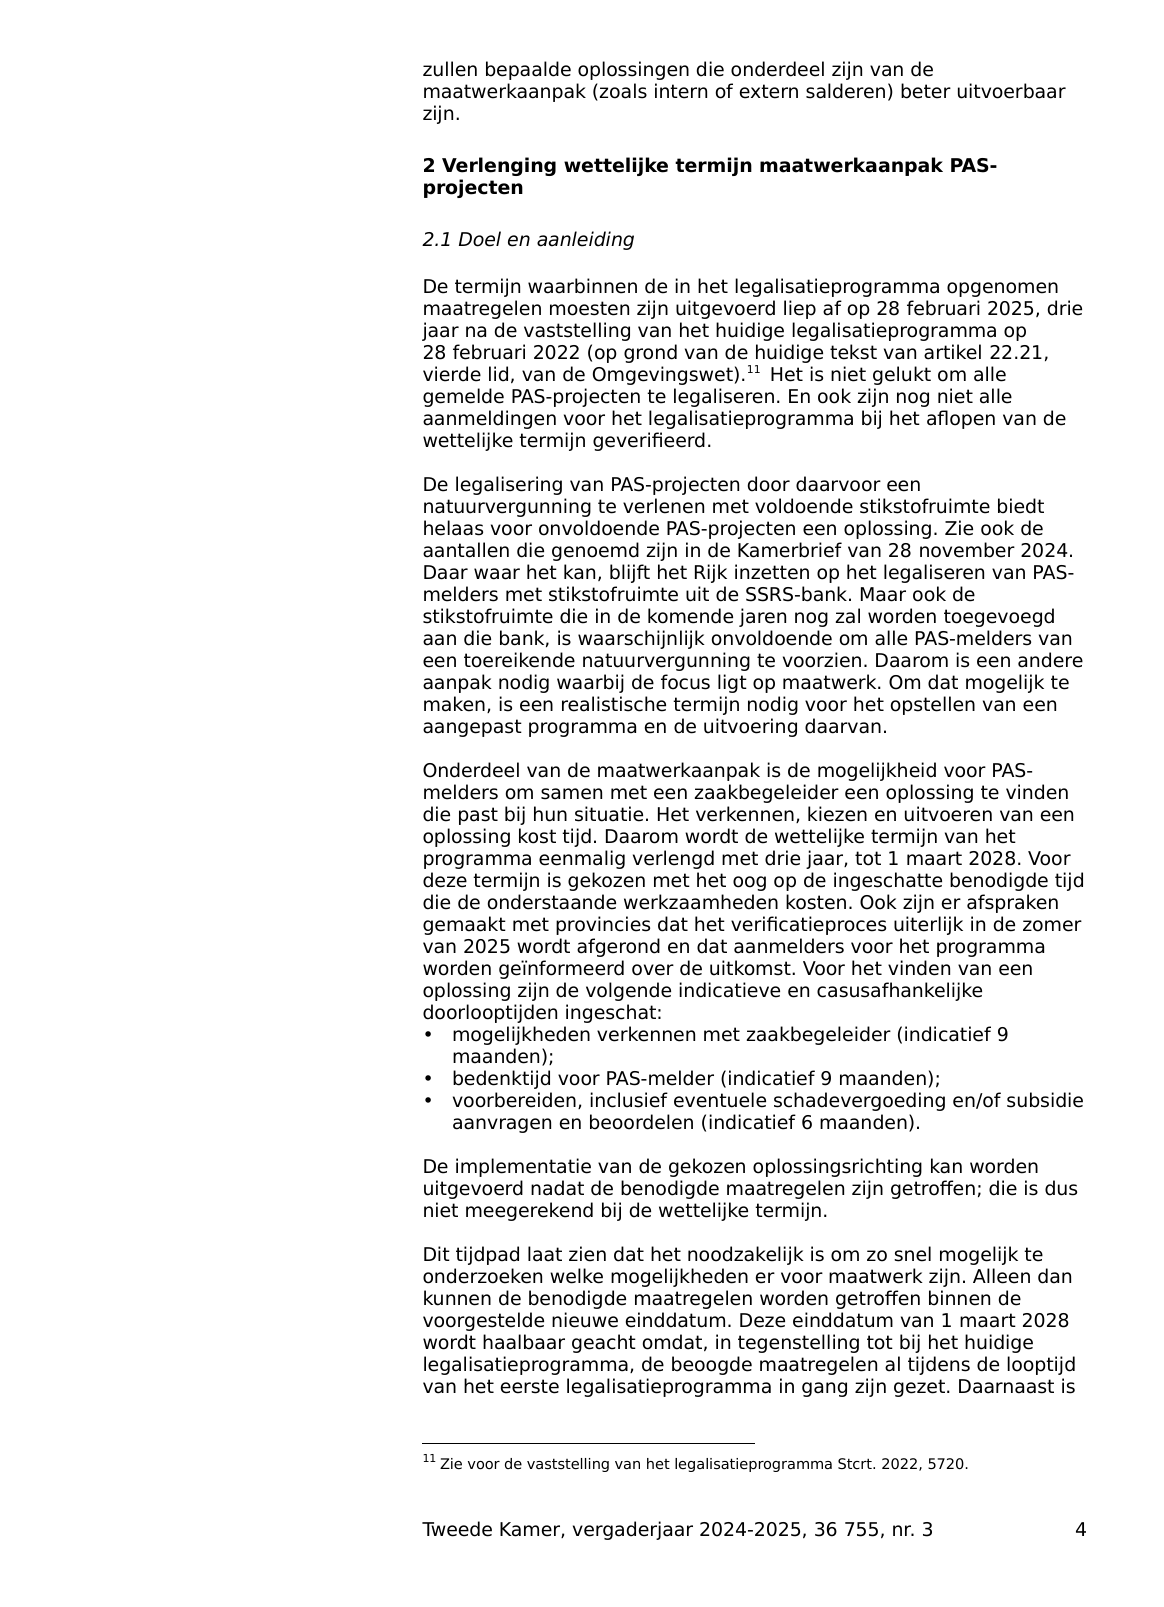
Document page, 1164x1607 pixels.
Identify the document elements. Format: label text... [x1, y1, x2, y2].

text Dit tijdpad laat zien dat het noodzakelijk is om zo snel mogelijk te onderzoeken welke mogelijkheden er voor maatwerk zijn. Alleen dan kunnen de benodigde maatregelen worden getroffen binnen de voorgestelde nieuwe einddatum. Deze einddatum van 1 maart 2028 wordt haalbaar geacht omdat, in tegenstelling tot bij het huidige legalisatieprogramma, de beoogde maatregelen al tijdens de looptijd van het eerste legalisatieprogramma in gang zijn gezet. Daarnaast is [422, 1244, 1087, 1398]
text De implementatie van de gekozen oplossingsrichting kan worden uitgevoerd nadat de benodigde maatregelen zijn getroffen; die is dus niet meegerekend bij de wettelijke termijn. [422, 1156, 1087, 1222]
text zullen bepaalde oplossingen die onderdeel zijn van de maatwerkaanpak (zoals intern of extern salderen) beter uitvoerbaar zijn. [422, 59, 1087, 125]
text • mogelijkheden verkennen met zaakbegeleider (indicatief 9 maanden); [422, 1024, 1087, 1068]
text • bedenktijd voor PAS-melder (indicatief 9 maanden); [422, 1068, 1087, 1089]
text De termijn waarbinnen de in het legalisatieprogramma opgenomen maatregelen moesten zijn uitgevoerd liep af op 28 februari 2025, drie jaar na de vaststelling van het huidige legalisatieprogramma op 28 februari 2022 (op grond van de huidige tekst van artikel 22.21, vierde lid, van de Omgevingswet). Het is niet gelukt om alle gemelde PAS-projecten te legaliseren. En ook zijn nog niet alle aanmeldingen voor het legalisatieprogramma bij het aflopen van de wettelijke termijn geverifieerd. [422, 276, 1087, 452]
text Onderdeel van de maatwerkaanpak is de mogelijkheid voor PAS-melders om samen met een zaakbegeleider een oplossing te vinden die past bij hun situatie. Het verkennen, kiezen en uitvoeren van een oplossing kost tijd. Daarom wordt de wettelijke termijn van het programma eenmalig verlengd met drie jaar, tot 1 maart 2028. Voor deze termijn is gekozen met het oog op de ingeschatte benodigde tijd die de onderstaande werkzaamheden kosten. Ook zijn er afspraken gemaakt met provincies dat het verificatieproces uiterlijk in de zomer van 2025 wordt afgerond en dat aanmelders voor het programma worden geïnformeerd over de uitkomst. Voor het vinden van een oplossing zijn de volgende indicatieve en casusafhankelijke doorlooptijden ingeschat: [422, 760, 1087, 1024]
text Zie voor de vaststelling van het legalisatieprogramma Stcrt. 2022, 5720. [422, 1452, 1087, 1474]
subtitle 2.1 Doel en aanleiding [422, 229, 1087, 251]
text De legalisering van PAS-projecten door daarvoor een natuurvergunning te verlenen met voldoende stikstofruimte biedt helaas voor onvoldoende PAS-projecten een oplossing. Zie ook de aantallen die genoemd zijn in de Kamerbrief van 28 november 2024. Daar waar het kan, blijft het Rijk inzetten op het legaliseren van PAS-melders met stikstofruimte uit de SSRS-bank. Maar ook de stikstofruimte die in de komende jaren nog zal worden toegevoegd aan die bank, is waarschijnlijk onvoldoende om alle PAS-melders van een toereikende natuurvergunning te voorzien. Daarom is een andere aanpak nodig waarbij de focus ligt op maatwerk. Om dat mogelijk te maken, is een realistische termijn nodig voor het opstellen van een aangepast programma en de uitvoering daarvan. [422, 474, 1087, 738]
subtitle 2 Verlenging wettelijke termijn maatwerkaanpak PAS-projecten [422, 155, 1087, 199]
text • voorbereiden, inclusief eventuele schadevergoeding en/of subsidie aanvragen en beoordelen (indicatief 6 maanden). [422, 1089, 1087, 1133]
